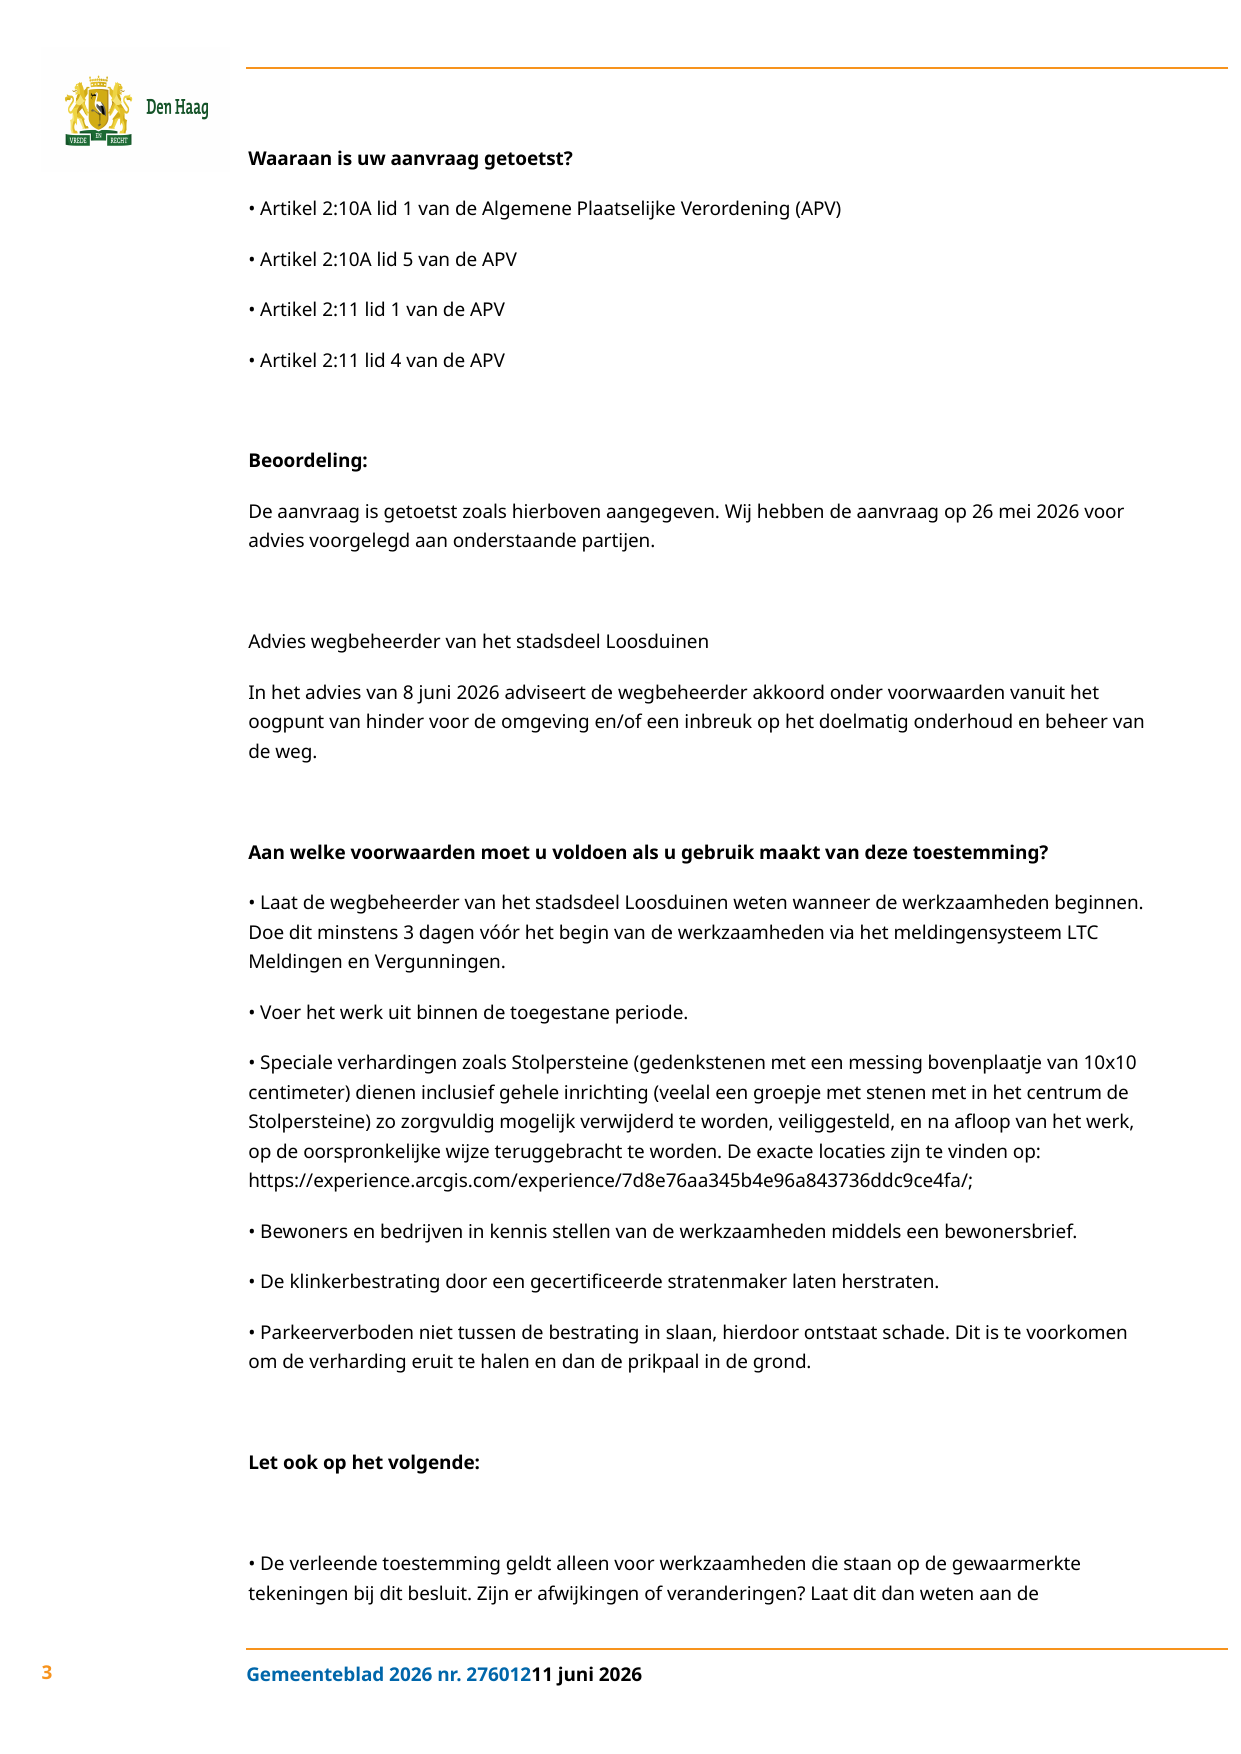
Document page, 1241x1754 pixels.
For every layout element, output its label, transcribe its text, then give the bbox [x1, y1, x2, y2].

text Let ook op het volgende: [248, 1449, 1152, 1475]
text • De klinkerbestrating door een gecertificeerde stratenmaker laten herstraten. [248, 1268, 1152, 1294]
picture [41, 47, 231, 172]
text In het advies van 8 juni 2026 adviseert de wegbeheerder akkoord onder voorwaarden vanuit het oogpunt van hinder voor de omgeving en/of een inbreuk op het doelmatig onderhoud en beheer van de weg. [248, 679, 1152, 764]
text • Speciale verhardingen zoals Stolpersteine (gedenkstenen met een messing bovenplaatje van 10x10 centimeter) dienen inclusief gehele inrichting (veelal een groepje met stenen met in het centrum de Stolpersteine) zo zorgvuldig mogelijk verwijderd te worden, veiliggesteld, en na afloop van het werk, op de oorspronkelijke wijze teruggebracht te worden. De exacte locaties zijn te vinden op: https://experience.arcgis.com/experience/7d8e76aa345b4e96a843736ddc9ce4fa/; [248, 1049, 1152, 1193]
text • Voer het werk uit binnen de toegestane periode. [248, 999, 1152, 1025]
text Advies wegbeheerder van het stadsdeel Loosduinen [248, 628, 1152, 654]
text • De verleende toestemming geldt alleen voor werkzaamheden die staan op de gewaarmerkte tekeningen bij dit besluit. Zijn er afwijkingen of veranderingen? Laat dit dan weten aan de [248, 1550, 1152, 1606]
text • Laat de wegbeheerder van het stadsdeel Loosduinen weten wanneer de werkzaamheden beginnen. Doe dit minstens 3 dagen vóór het begin van de werkzaamheden via het meldingensysteem LTC Meldingen en Vergunningen. [248, 889, 1152, 974]
text Beoordeling: [248, 448, 1152, 473]
text • Artikel 2:10A lid 5 van de APV [248, 246, 1152, 272]
text Aan welke voorwaarden moet u voldoen als u gebruik maakt van deze toestemming? [248, 839, 1152, 865]
text De aanvraag is getoetst zoals hierboven aangegeven. Wij hebben de aanvraag op 26 mei 2026 voor advies voorgelegd aan onderstaande partijen. [248, 498, 1152, 553]
text • Artikel 2:11 lid 1 van de APV [248, 296, 1152, 322]
text • Parkeerverboden niet tussen de bestrating in slaan, hierdoor ontstaat schade. Dit is te voorkomen om de verharding eruit te halen en dan de prikpaal in de grond. [248, 1319, 1152, 1374]
text • Artikel 2:10A lid 1 van de Algemene Plaatselijke Verordening (APV) [248, 196, 1152, 221]
text • Bewoners en bedrijven in kennis stellen van de werkzaamheden middels een bewonersbrief. [248, 1218, 1152, 1244]
text Waaraan is uw aanvraag getoetst? [248, 145, 1152, 171]
text • Artikel 2:11 lid 4 van de APV [248, 347, 1152, 373]
